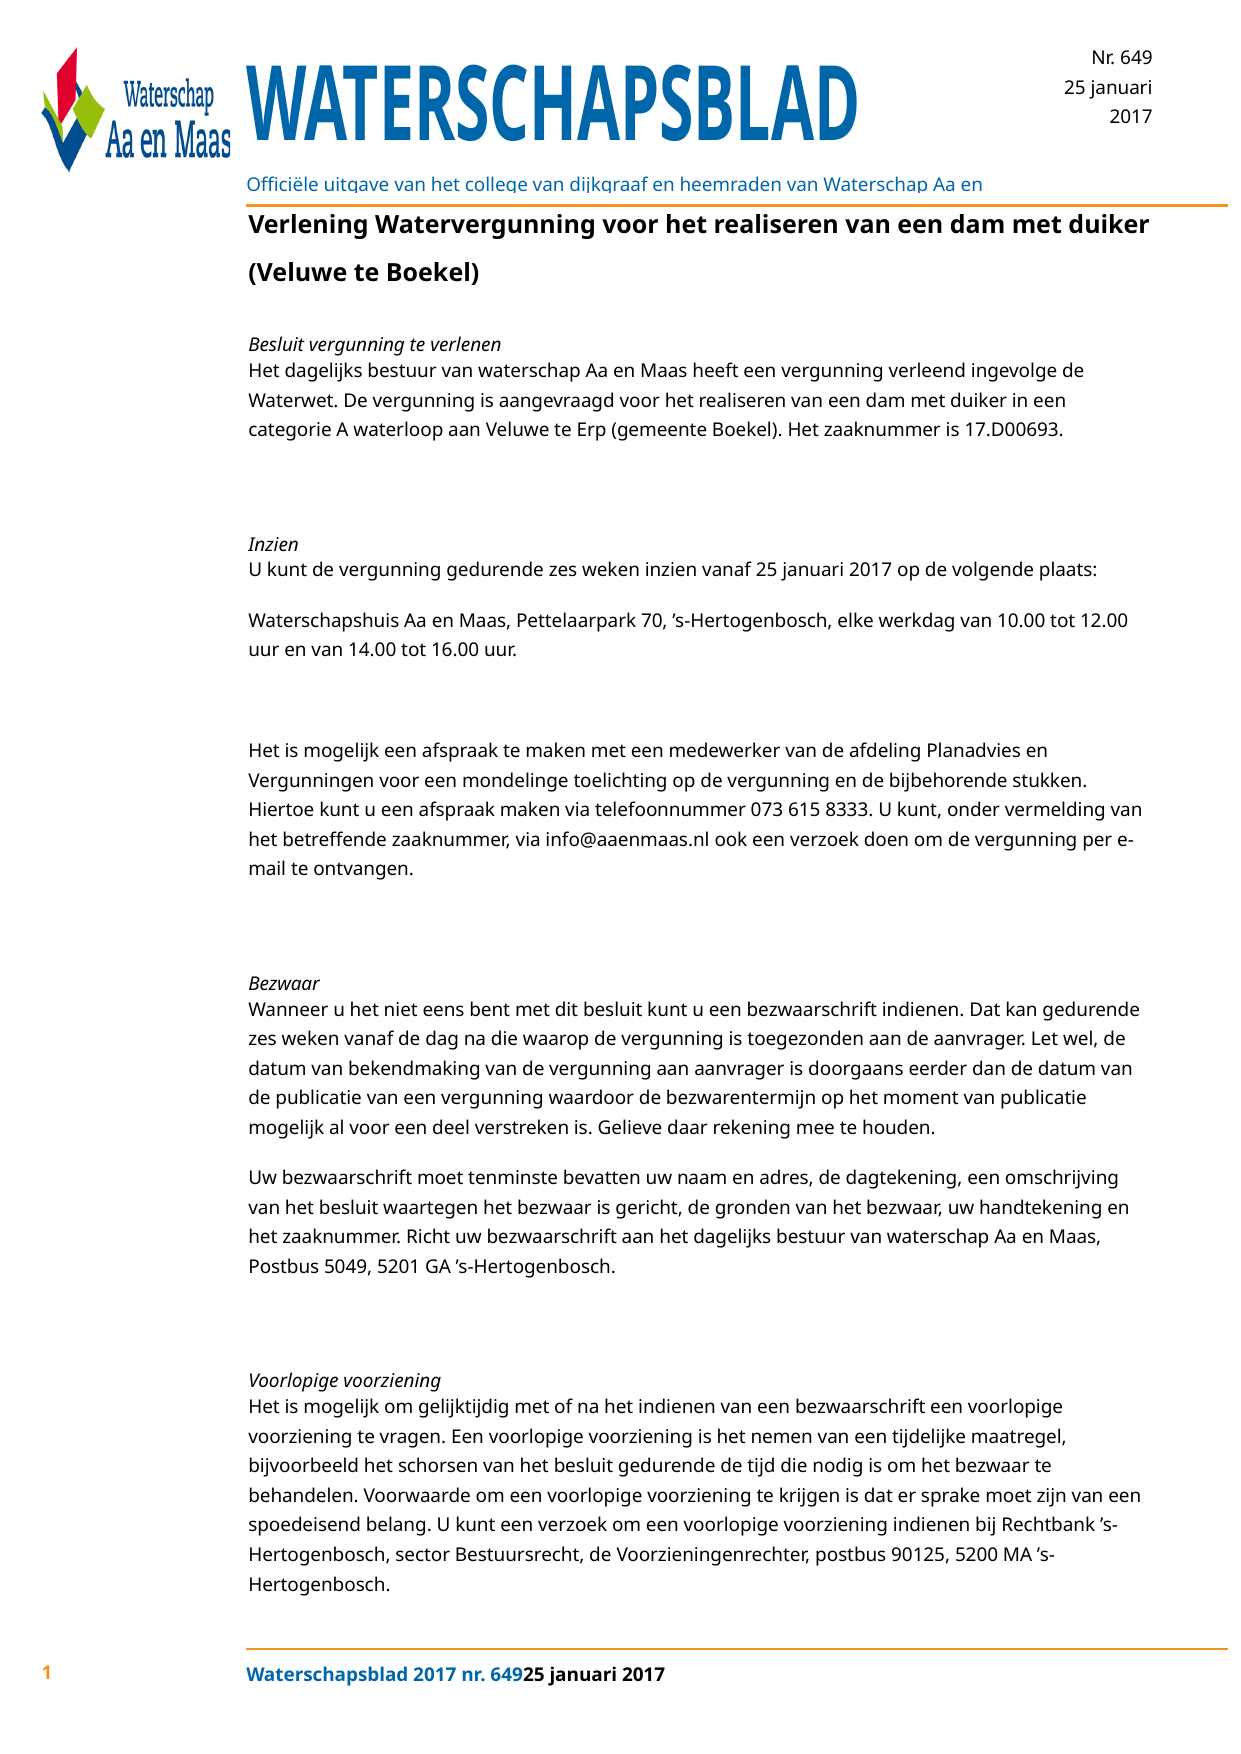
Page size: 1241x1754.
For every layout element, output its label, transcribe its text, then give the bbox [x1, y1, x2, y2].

text Voorlopige voorziening [248, 1368, 1152, 1393]
text Het dagelijks bestuur van waterschap Aa en Maas heeft een vergunning verleend ingevolge de Waterwet. De vergunning is aangevraagd voor het realiseren van een dam met duiker in een categorie A waterloop aan Veluwe te Erp (gemeente Boekel). Het zaaknummer is 17.D00693. [248, 357, 1152, 442]
text Het is mogelijk een afspraak te maken met een medewerker van de afdeling Planadvies en Vergunningen voor een mondelinge toelichting op de vergunning en de bijbehorende stukken. Hiertoe kunt u een afspraak maken via telefoonnummer 073 615 8333. U kunt, onder vermelding van het betreffende zaaknummer, via info@aaenmaas.nl ook een verzoek doen om de vergunning per e-mail te ontvangen. [248, 737, 1152, 881]
text Inzien [248, 531, 1152, 556]
text Besluit vergunning te verlenen [248, 331, 1152, 357]
text Verlening Watervergunning voor het realiseren van een dam met duiker (Veluwe te Boekel) [248, 207, 1152, 288]
text U kunt de vergunning gedurende zes weken inzien vanaf 25 januari 2017 op de volgende plaats: [248, 556, 1152, 582]
text Het is mogelijk om gelijktijdig met of na het indienen van een bezwaarschrift een voorlopige voorziening te vragen. Een voorlopige voorziening is het nemen van een tijdelijke maatregel, bijvoorbeeld het schorsen van het besluit gedurende de tijd die nodig is om het bezwaar te behandelen. Voorwaarde om een voorlopige voorziening te krijgen is dat er sprake moet zijn van een spoedeisend belang. U kunt een verzoek om een voorlopige voorziening indienen bij Rechtbank ’s-Hertogenbosch, sector Bestuursrecht, de Voorzieningenrechter, postbus 90125, 5200 MA ’s-Hertogenbosch. [248, 1393, 1152, 1597]
text Uw bezwaarschrift moet tenminste bevatten uw naam en adres, de dagtekening, een omschrijving van het besluit waartegen het bezwaar is gericht, de gronden van het bezwaar, uw handtekening en het zaaknummer. Richt uw bezwaarschrift aan het dagelijks bestuur van waterschap Aa en Maas, Postbus 5049, 5201 GA ’s-Hertogenbosch. [248, 1164, 1152, 1279]
picture [41, 47, 231, 172]
text Bezwaar [248, 970, 1152, 996]
text Wanneer u het niet eens bent met dit besluit kunt u een bezwaarschrift indienen. Dat kan gedurende zes weken vanaf de dag na die waarop de vergunning is toegezonden aan de aanvrager. Let wel, de datum van bekendmaking van de vergunning aan aanvrager is doorgaans eerder dan de datum van de publicatie van een vergunning waardoor de bezwarentermijn op het moment van publicatie mogelijk al voor een deel verstreken is. Gelieve daar rekening mee te houden. [248, 996, 1152, 1140]
text Waterschapshuis Aa en Maas, Pettelaarpark 70, ’s-Hertogenbosch, elke werkdag van 10.00 tot 12.00 uur en van 14.00 tot 16.00 uur. [248, 607, 1152, 662]
